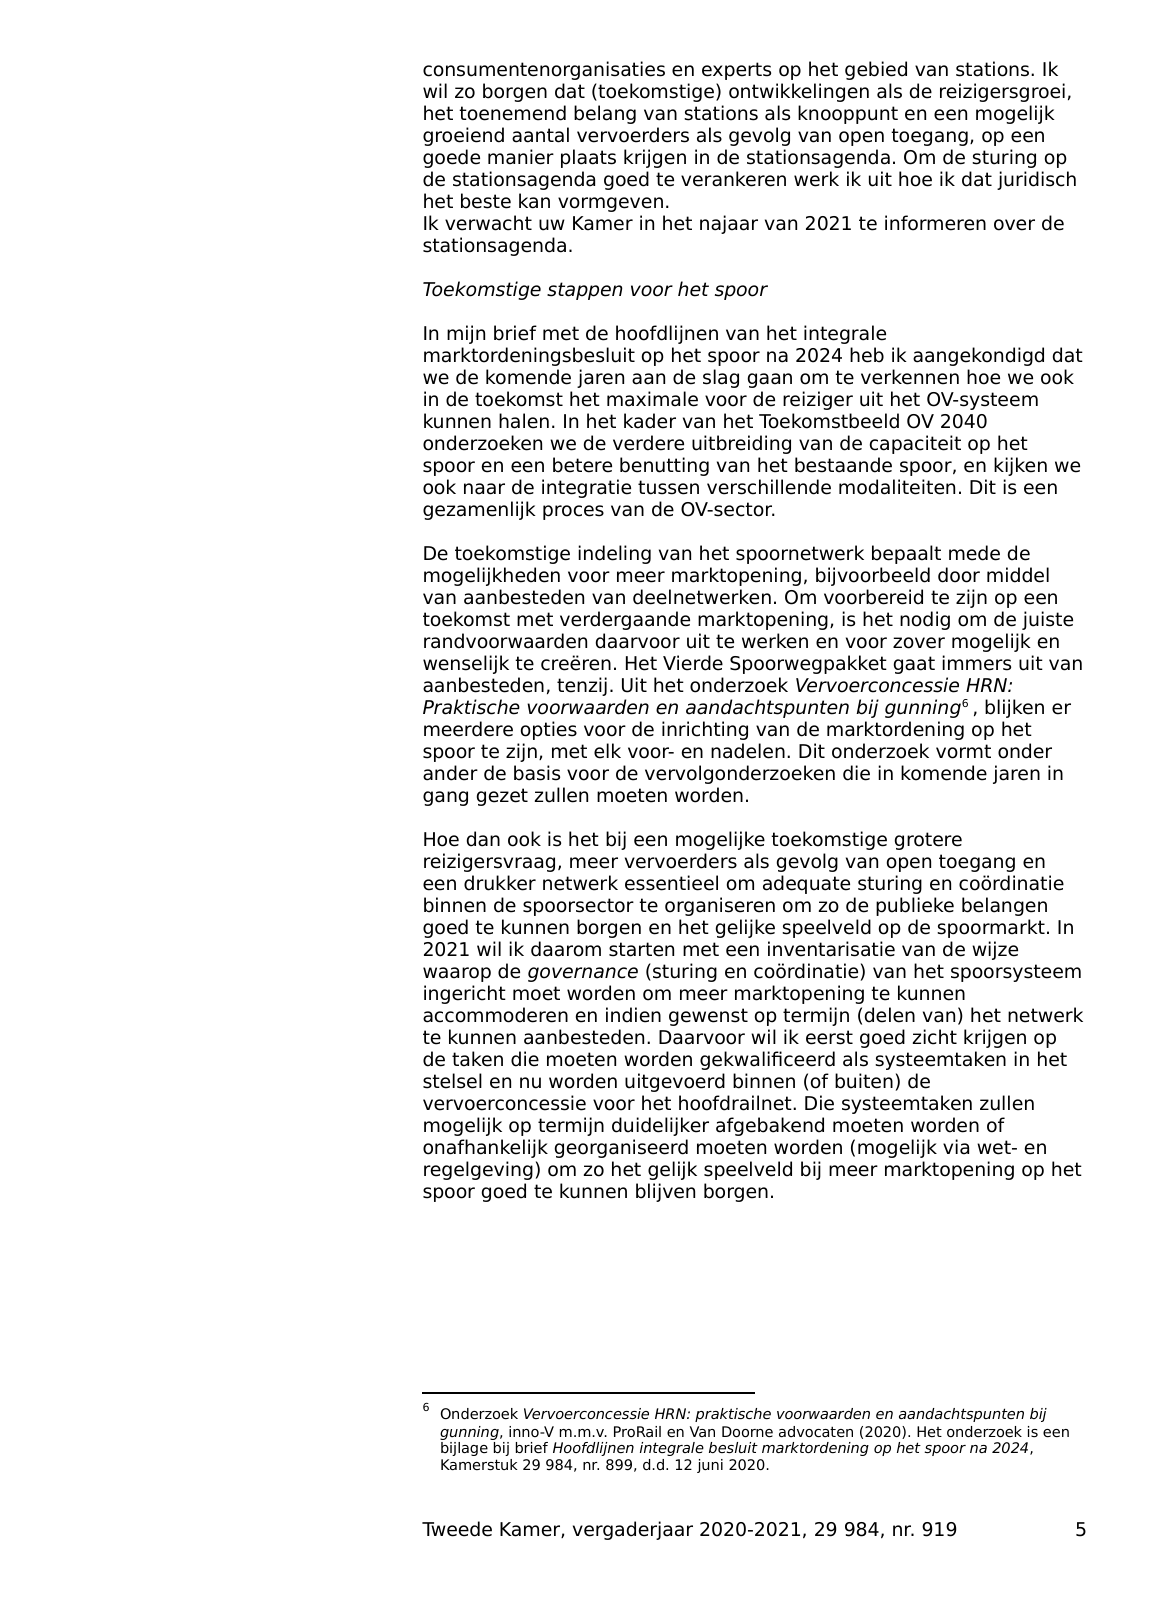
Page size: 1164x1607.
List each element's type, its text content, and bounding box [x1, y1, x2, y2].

text Hoe dan ook is het bij een mogelijke toekomstige grotere reizigersvraag, meer vervoerders als gevolg van open toegang en een drukker netwerk essentieel om adequate sturing en coördinatie binnen de spoorsector te organiseren om zo de publieke belangen goed te kunnen borgen en het gelijke speelveld op de spoormarkt. In 2021 wil ik daarom starten met een inventarisatie van de wijze waarop de governance (sturing en coördinatie) van het spoorsysteem ingericht moet worden om meer marktopening te kunnen accommoderen en indien gewenst op termijn (delen van) het netwerk te kunnen aanbesteden. Daarvoor wil ik eerst goed zicht krijgen op de taken die moeten worden gekwalificeerd als systeemtaken in het stelsel en nu worden uitgevoerd binnen (of buiten) de vervoerconcessie voor het hoofdrailnet. Die systeemtaken zullen mogelijk op termijn duidelijker afgebakend moeten worden of onafhankelijk georganiseerd moeten worden (mogelijk via wet- en regelgeving) om zo het gelijk speelveld bij meer marktopening op het spoor goed te kunnen blijven borgen. [422, 829, 1087, 1203]
text Ik verwacht uw Kamer in het najaar van 2021 te informeren over de stationsagenda. [422, 213, 1087, 257]
text De toekomstige indeling van het spoornetwerk bepaalt mede de mogelijkheden voor meer marktopening, bijvoorbeeld door middel van aanbesteden van deelnetwerken. Om voorbereid te zijn op een toekomst met verdergaande marktopening, is het nodig om de juiste randvoorwaarden daarvoor uit te werken en voor zover mogelijk en wenselijk te creëren. Het Vierde Spoorwegpakket gaat immers uit van aanbesteden, tenzij. Uit het onderzoek Vervoerconcessie HRN: Praktische voorwaarden en aandachtspunten bij gunning, blijken er meerdere opties voor de inrichting van de marktordening op het spoor te zijn, met elk voor- en nadelen. Dit onderzoek vormt onder ander de basis voor de vervolgonderzoeken die in komende jaren in gang gezet zullen moeten worden. [422, 543, 1087, 807]
text In mijn brief met de hoofdlijnen van het integrale marktordeningsbesluit op het spoor na 2024 heb ik aangekondigd dat we de komende jaren aan de slag gaan om te verkennen hoe we ook in de toekomst het maximale voor de reiziger uit het OV-systeem kunnen halen. In het kader van het Toekomstbeeld OV 2040 onderzoeken we de verdere uitbreiding van de capaciteit op het spoor en een betere benutting van het bestaande spoor, en kijken we ook naar de integratie tussen verschillende modaliteiten. Dit is een gezamenlijk proces van de OV-sector. [422, 323, 1087, 521]
text Onderzoek Vervoerconcessie HRN: praktische voorwaarden en aandachtspunten bij gunning, inno-V m.m.v. ProRail en Van Doorne advocaten (2020). Het onderzoek is een bijlage bij brief Hoofdlijnen integrale besluit marktordening op het spoor na 2024, Kamerstuk 29 984, nr. 899, d.d. 12 juni 2020. [422, 1402, 1087, 1474]
text consumentenorganisaties en experts op het gebied van stations. Ik wil zo borgen dat (toekomstige) ontwikkelingen als de reizigersgroei, het toenemend belang van stations als knooppunt en een mogelijk groeiend aantal vervoerders als gevolg van open toegang, op een goede manier plaats krijgen in de stationsagenda. Om de sturing op de stationsagenda goed te verankeren werk ik uit hoe ik dat juridisch het beste kan vormgeven. [422, 59, 1087, 213]
subtitle Toekomstige stappen voor het spoor [422, 279, 1087, 301]
